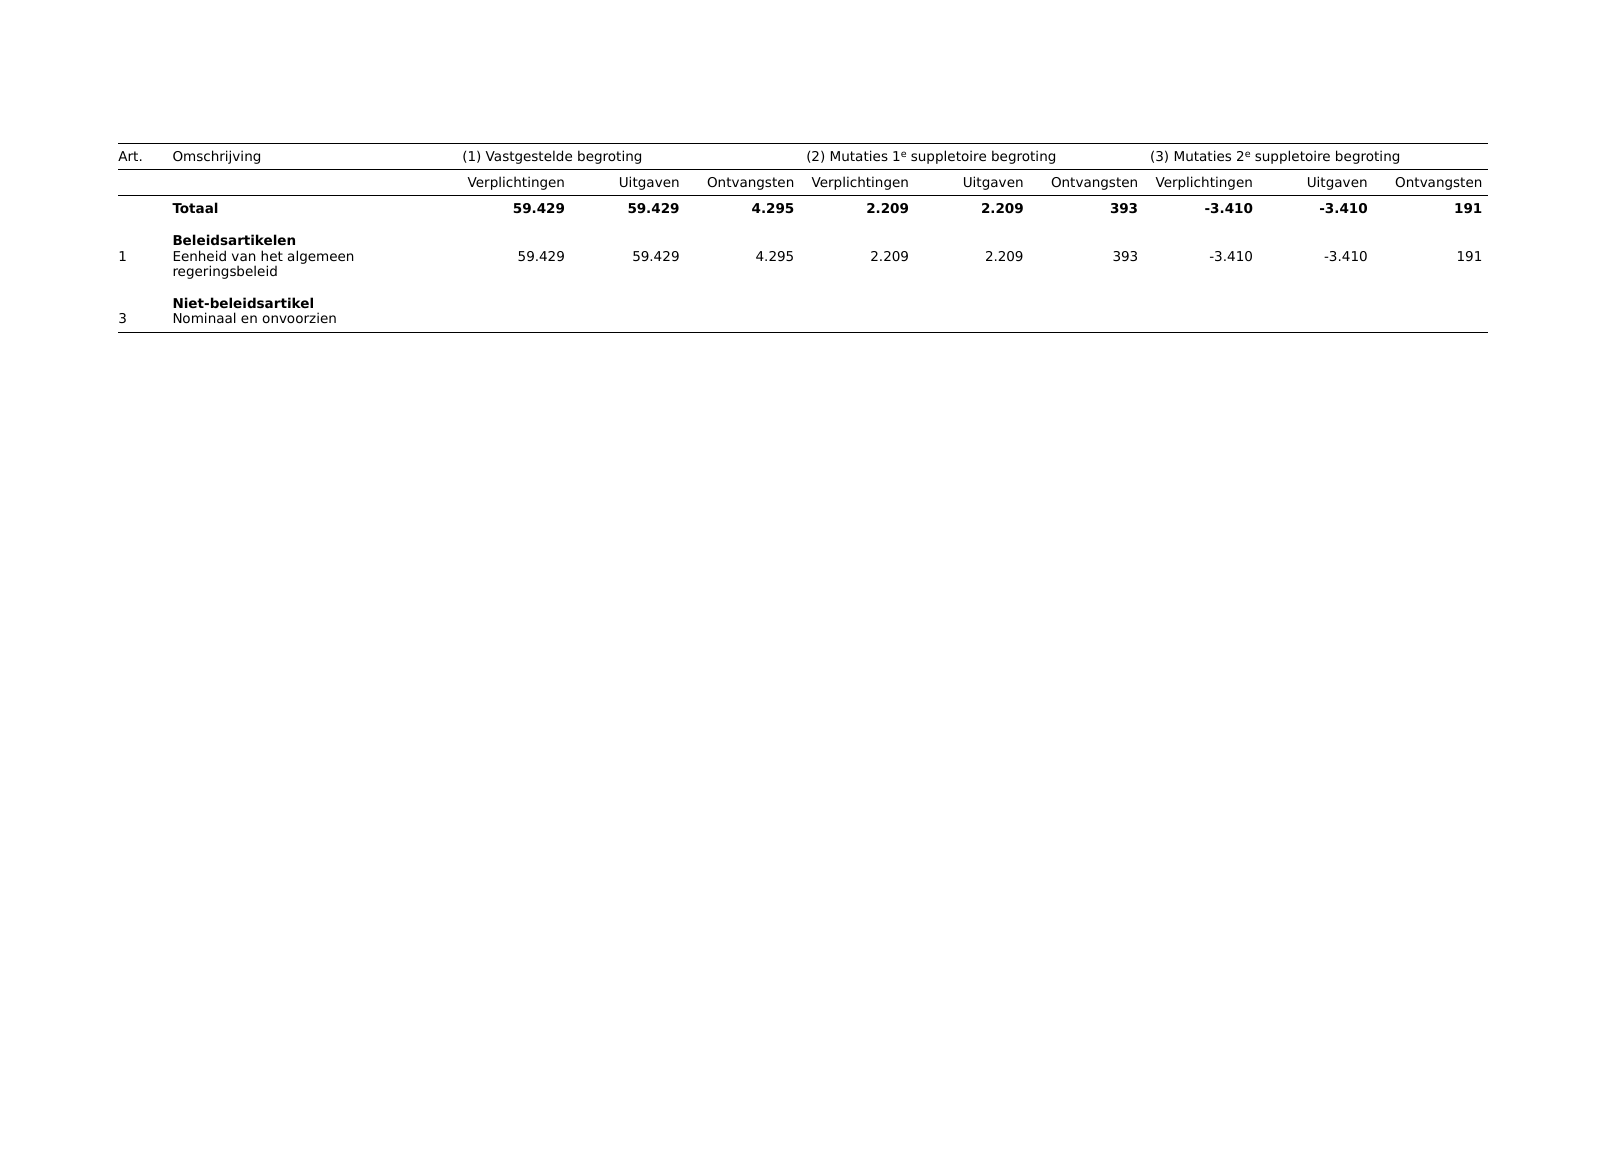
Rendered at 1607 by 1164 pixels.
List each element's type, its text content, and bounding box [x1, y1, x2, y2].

table_cell [571, 233, 685, 248]
table_cell [118, 296, 166, 311]
table_cell [685, 296, 800, 311]
table_cell [571, 296, 685, 311]
table_cell [456, 217, 571, 233]
table_cell [1373, 280, 1488, 296]
table_cell 59.429 [571, 248, 685, 280]
table_cell [166, 170, 456, 195]
table_header (2) Mutaties 1e suppletoire begroting [800, 144, 1144, 169]
table_cell [915, 217, 1029, 233]
table_cell [1259, 311, 1373, 332]
table_cell 4.295 [685, 196, 800, 217]
table_cell [915, 233, 1029, 248]
table_cell 2.209 [800, 196, 915, 217]
table_cell [166, 280, 456, 296]
table_cell -3.410 [1144, 196, 1259, 217]
table_cell [800, 311, 915, 332]
table_cell 2.209 [915, 248, 1029, 280]
table_cell [800, 233, 915, 248]
table_cell [1373, 217, 1488, 233]
table_cell 393 [1029, 196, 1144, 217]
table_cell [1259, 233, 1373, 248]
table_cell [1259, 280, 1373, 296]
table_cell Nominaal en onvoorzien [166, 311, 456, 332]
table_cell 191 [1373, 196, 1488, 217]
table_cell [456, 311, 571, 332]
table_cell 191 [1373, 248, 1488, 280]
table_cell [456, 280, 571, 296]
table_cell 59.429 [456, 196, 571, 217]
table_cell [1373, 296, 1488, 311]
table_cell [1029, 233, 1144, 248]
table_cell Ontvangsten [1373, 170, 1488, 195]
table_cell Ontvangsten [1029, 170, 1144, 195]
table_cell [1029, 296, 1144, 311]
table_cell [915, 296, 1029, 311]
table_cell Uitgaven [915, 170, 1029, 195]
table_cell [118, 233, 166, 248]
table_cell [685, 233, 800, 248]
table_cell Eenheid van het algemeen regeringsbeleid [166, 248, 456, 280]
table_header Omschrijving [166, 144, 456, 169]
table_cell [1259, 296, 1373, 311]
table_cell [1029, 217, 1144, 233]
table_cell [685, 311, 800, 332]
table_header (1) Vastgestelde begroting [456, 144, 800, 169]
table_cell [1144, 217, 1259, 233]
table_cell [118, 217, 166, 233]
table_cell -3.410 [1144, 248, 1259, 280]
table_cell 3 [118, 311, 166, 332]
table_cell -3.410 [1259, 196, 1373, 217]
table_cell Verplichtingen [800, 170, 915, 195]
table_cell [915, 311, 1029, 332]
table_cell [1144, 296, 1259, 311]
table_cell Uitgaven [1259, 170, 1373, 195]
table_cell 1 [118, 248, 166, 280]
table_cell [571, 280, 685, 296]
table_cell [118, 170, 166, 195]
table_cell [1144, 311, 1259, 332]
table_header Art. [118, 144, 166, 169]
table_cell [1029, 311, 1144, 332]
table_cell [1373, 311, 1488, 332]
table_cell 59.429 [456, 248, 571, 280]
table_cell 393 [1029, 248, 1144, 280]
table_cell Ontvangsten [685, 170, 800, 195]
table_cell [685, 280, 800, 296]
table_cell [456, 296, 571, 311]
table_header (3) Mutaties 2e suppletoire begroting [1144, 144, 1488, 169]
table_cell [1144, 233, 1259, 248]
table_cell [1144, 280, 1259, 296]
table_cell [166, 217, 456, 233]
table_cell -3.410 [1259, 248, 1373, 280]
table_cell [1029, 280, 1144, 296]
table_cell 59.429 [571, 196, 685, 217]
table_cell [800, 217, 915, 233]
table_cell [1259, 217, 1373, 233]
table_cell [915, 280, 1029, 296]
table_cell [456, 233, 571, 248]
table_cell [800, 280, 915, 296]
table_cell 4.295 [685, 248, 800, 280]
table_cell Totaal [166, 196, 456, 217]
table_cell Verplichtingen [1144, 170, 1259, 195]
table_cell [571, 311, 685, 332]
table_cell [118, 196, 166, 217]
table_cell [118, 280, 166, 296]
table_cell [1373, 233, 1488, 248]
table_cell [685, 217, 800, 233]
table_cell 2.209 [915, 196, 1029, 217]
table_cell Verplichtingen [456, 170, 571, 195]
table_cell [571, 217, 685, 233]
table_cell 2.209 [800, 248, 915, 280]
table_cell Uitgaven [571, 170, 685, 195]
table_cell Niet-beleidsartikel [166, 296, 456, 311]
table_cell Beleidsartikelen [166, 233, 456, 248]
table_cell [800, 296, 915, 311]
